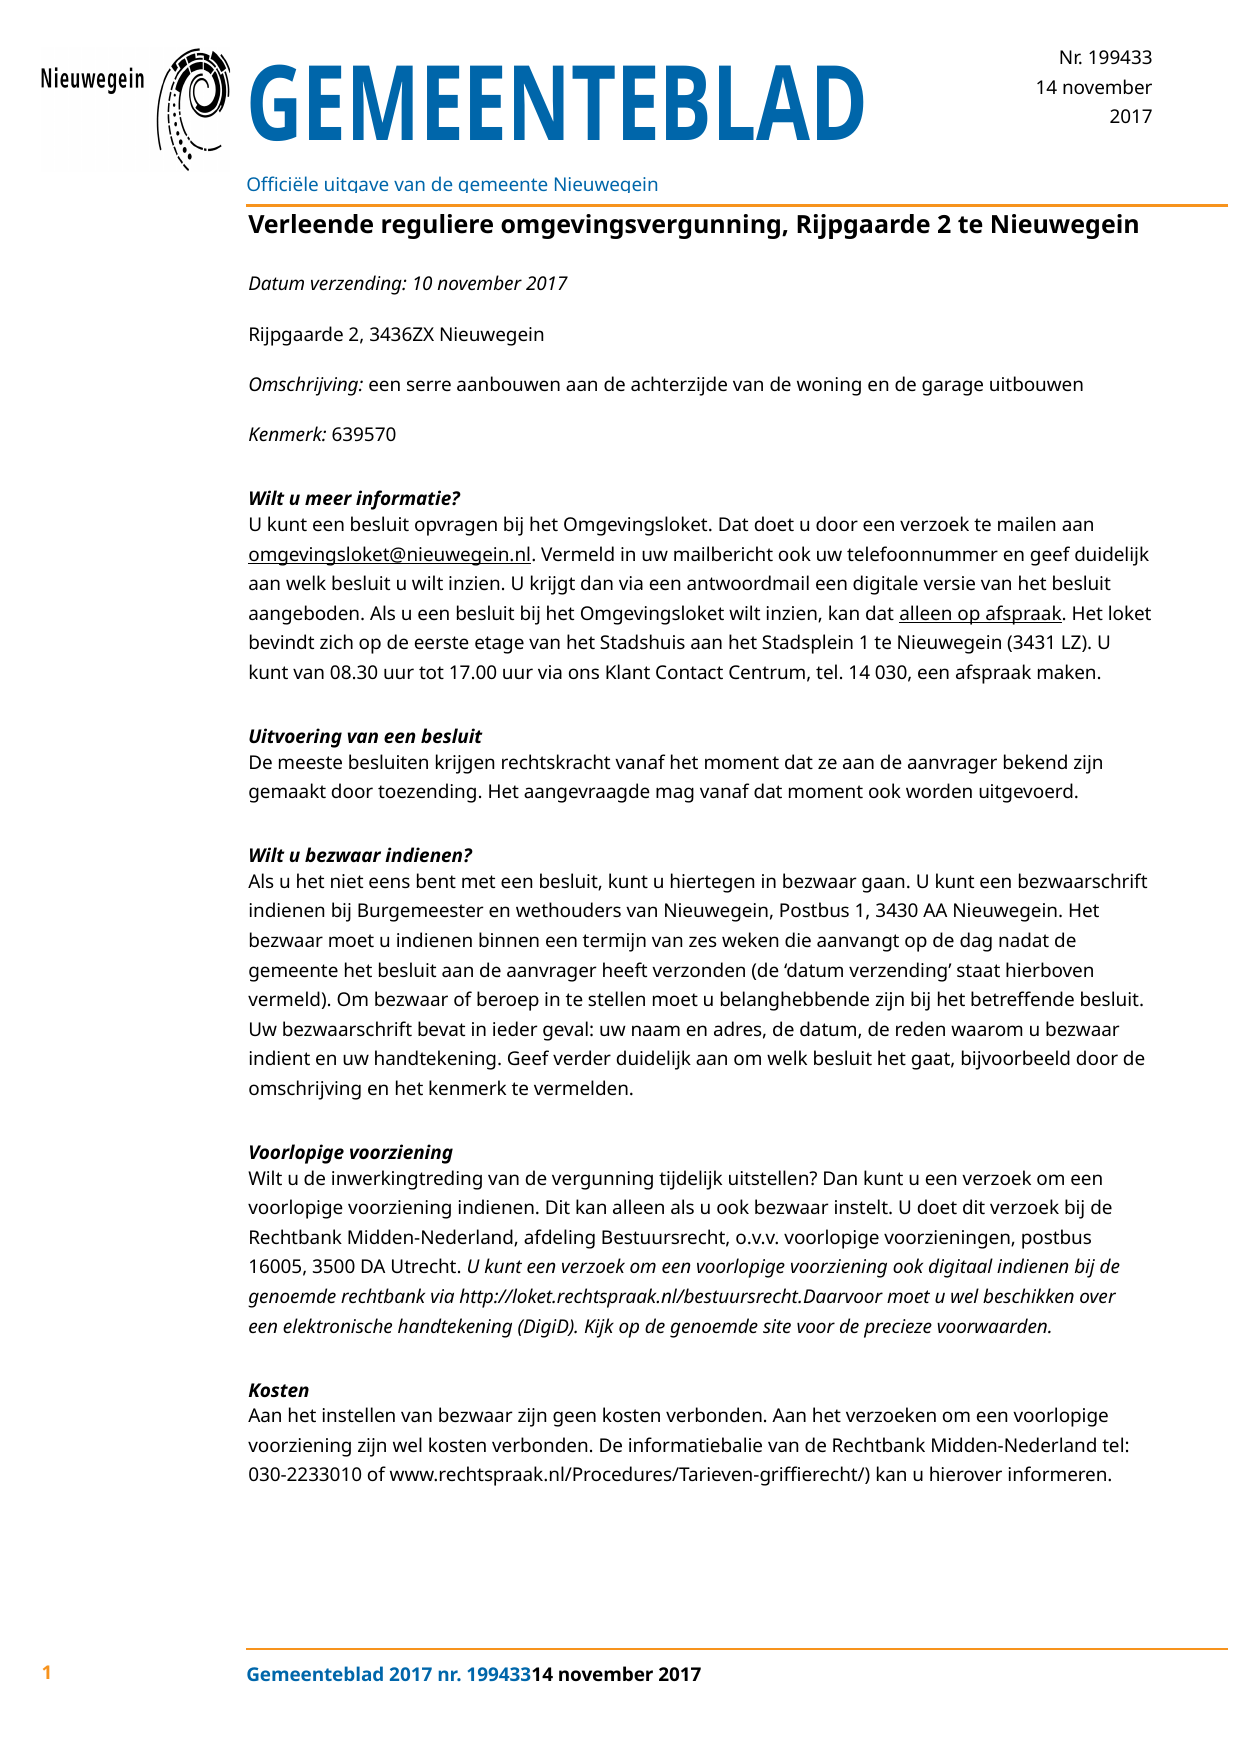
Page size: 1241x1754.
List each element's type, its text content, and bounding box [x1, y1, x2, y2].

text Rijpgaarde 2, 3436ZX Nieuwegein [248, 321, 1152, 346]
text Datum verzending: 10 november 2017 [248, 270, 1152, 296]
picture [41, 47, 231, 172]
text Wilt u bezwaar indienen? [248, 842, 1152, 868]
text De meeste besluiten krijgen rechtskracht vanaf het moment dat ze aan de aanvrager bekend zijn gemaakt door toezending. Het aangevraagde mag vanaf dat moment ook worden uitgevoerd. [248, 749, 1152, 804]
text Verleende reguliere omgevingsvergunning, Rijpgaarde 2 te Nieuwegein [248, 207, 1152, 241]
text Kosten [248, 1377, 1152, 1402]
text Kenmerk: 639570 [248, 422, 1152, 447]
text Voorlopige voorziening [248, 1139, 1152, 1165]
text Aan het instellen van bezwaar zijn geen kosten verbonden. Aan het verzoeken om een voorlopige voorziening zijn wel kosten verbonden. De informatiebalie van de Rechtbank Midden-Nederland tel: 030-2233010 of www.rechtspraak.nl/Procedures/Tarieven-griffierecht/) kan u hierover informeren. [248, 1402, 1152, 1487]
text Uitvoering van een besluit [248, 723, 1152, 749]
text Omschrijving: een serre aanbouwen aan de achterzijde van de woning en de garage uitbouwen [248, 371, 1152, 397]
text Wilt u meer informatie? [248, 486, 1152, 511]
text Als u het niet eens bent met een besluit, kunt u hiertegen in bezwaar gaan. U kunt een bezwaarschrift indienen bij Burgemeester en wethouders van Nieuwegein, Postbus 1, 3430 AA Nieuwegein. Het bezwaar moet u indienen binnen een termijn van zes weken die aanvangt op de dag nadat de gemeente het besluit aan de aanvrager heeft verzonden (de ‘datum verzending’ staat hierboven vermeld). Om bezwaar of beroep in te stellen moet u belanghebbende zijn bij het betreffende besluit. Uw bezwaarschrift bevat in ieder geval: uw naam en adres, de datum, de reden waarom u bezwaar indient en uw handtekening. Geef verder duidelijk aan om welk besluit het gaat, bijvoorbeeld door de omschrijving en het kenmerk te vermelden. [248, 868, 1152, 1101]
text U kunt een besluit opvragen bij het Omgevingsloket. Dat doet u door een verzoek te mailen aan omgevingsloket@nieuwegein.nl. Vermeld in uw mailbericht ook uw telefoonnummer en geef duidelijk aan welk besluit u wilt inzien. U krijgt dan via een antwoordmail een digitale versie van het besluit aangeboden. Als u een besluit bij het Omgevingsloket wilt inzien, kan dat alleen op afspraak. Het loket bevindt zich op de eerste etage van het Stadshuis aan het Stadsplein 1 te Nieuwegein (3431 LZ). U kunt van 08.30 uur tot 17.00 uur via ons Klant Contact Centrum, tel. 14 030, een afspraak maken. [248, 511, 1152, 685]
text Wilt u de inwerkingtreding van de vergunning tijdelijk uitstellen? Dan kunt u een verzoek om een voorlopige voorziening indienen. Dit kan alleen als u ook bezwaar instelt. U doet dit verzoek bij de Rechtbank Midden-Nederland, afdeling Bestuursrecht, o.v.v. voorlopige voorzieningen, postbus 16005, 3500 DA Utrecht. U kunt een verzoek om een voorlopige voorziening ook digitaal indienen bij de genoemde rechtbank via http://loket.rechtspraak.nl/bestuursrecht.Daarvoor moet u wel beschikken over een elektronische handtekening (DigiD). Kijk op de genoemde site voor de precieze voorwaarden. [248, 1165, 1152, 1338]
